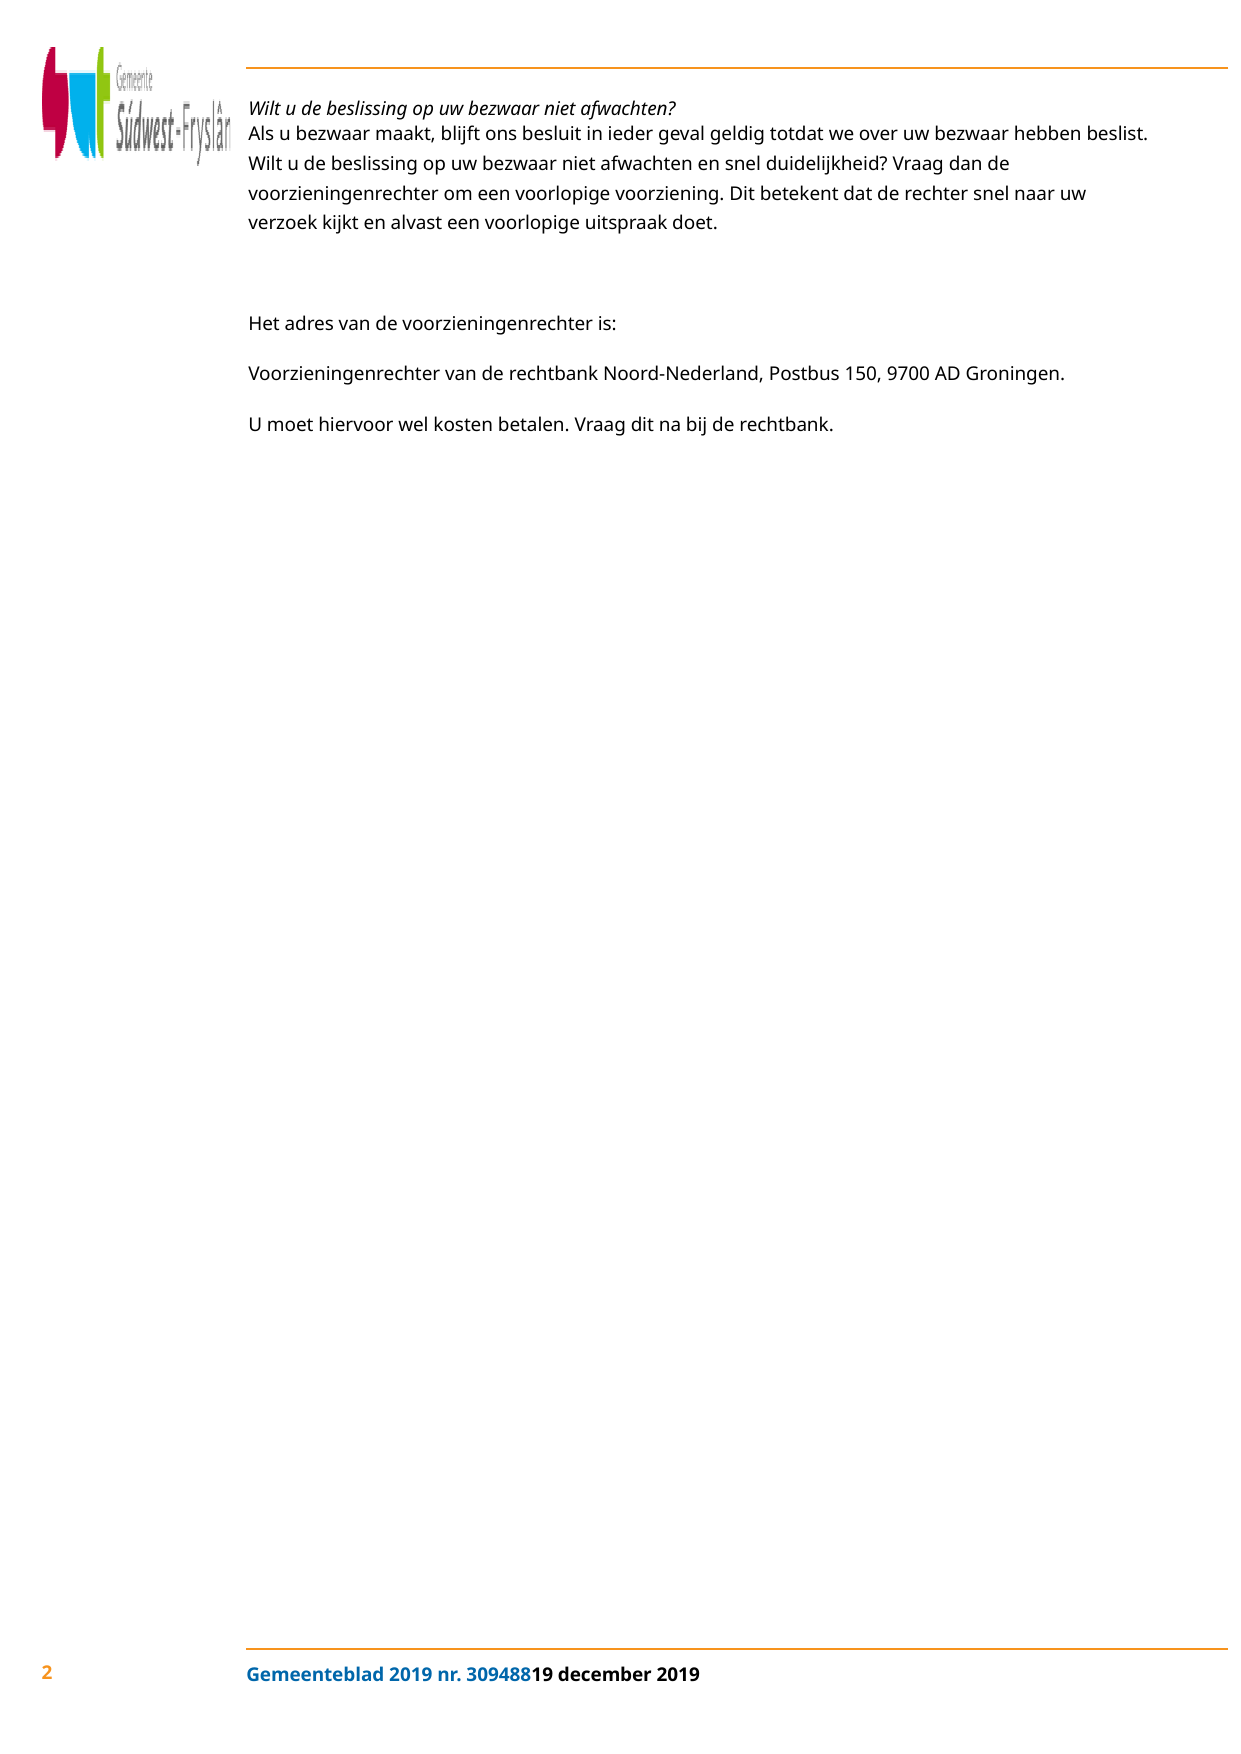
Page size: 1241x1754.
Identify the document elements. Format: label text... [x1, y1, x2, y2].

text Voorzieningenrechter van de rechtbank Noord-Nederland, Postbus 150, 9700 AD Groningen. [248, 361, 1152, 386]
text Als u bezwaar maakt, blijft ons besluit in ieder geval geldig totdat we over uw bezwaar hebben beslist. Wilt u de beslissing op uw bezwaar niet afwachten en snel duidelijkheid? Vraag dan de voorzieningenrechter om een voorlopige voorziening. Dit betekent dat de rechter snel naar uw verzoek kijkt en alvast een voorlopige uitspraak doet. [248, 121, 1152, 235]
picture [41, 47, 231, 172]
text U moet hiervoor wel kosten betalen. Vraag dit na bij de rechtbank. [248, 411, 1152, 437]
text Het adres van de voorzieningenrechter is: [248, 310, 1152, 336]
text Wilt u de beslissing op uw bezwaar niet afwachten? [248, 95, 1152, 121]
